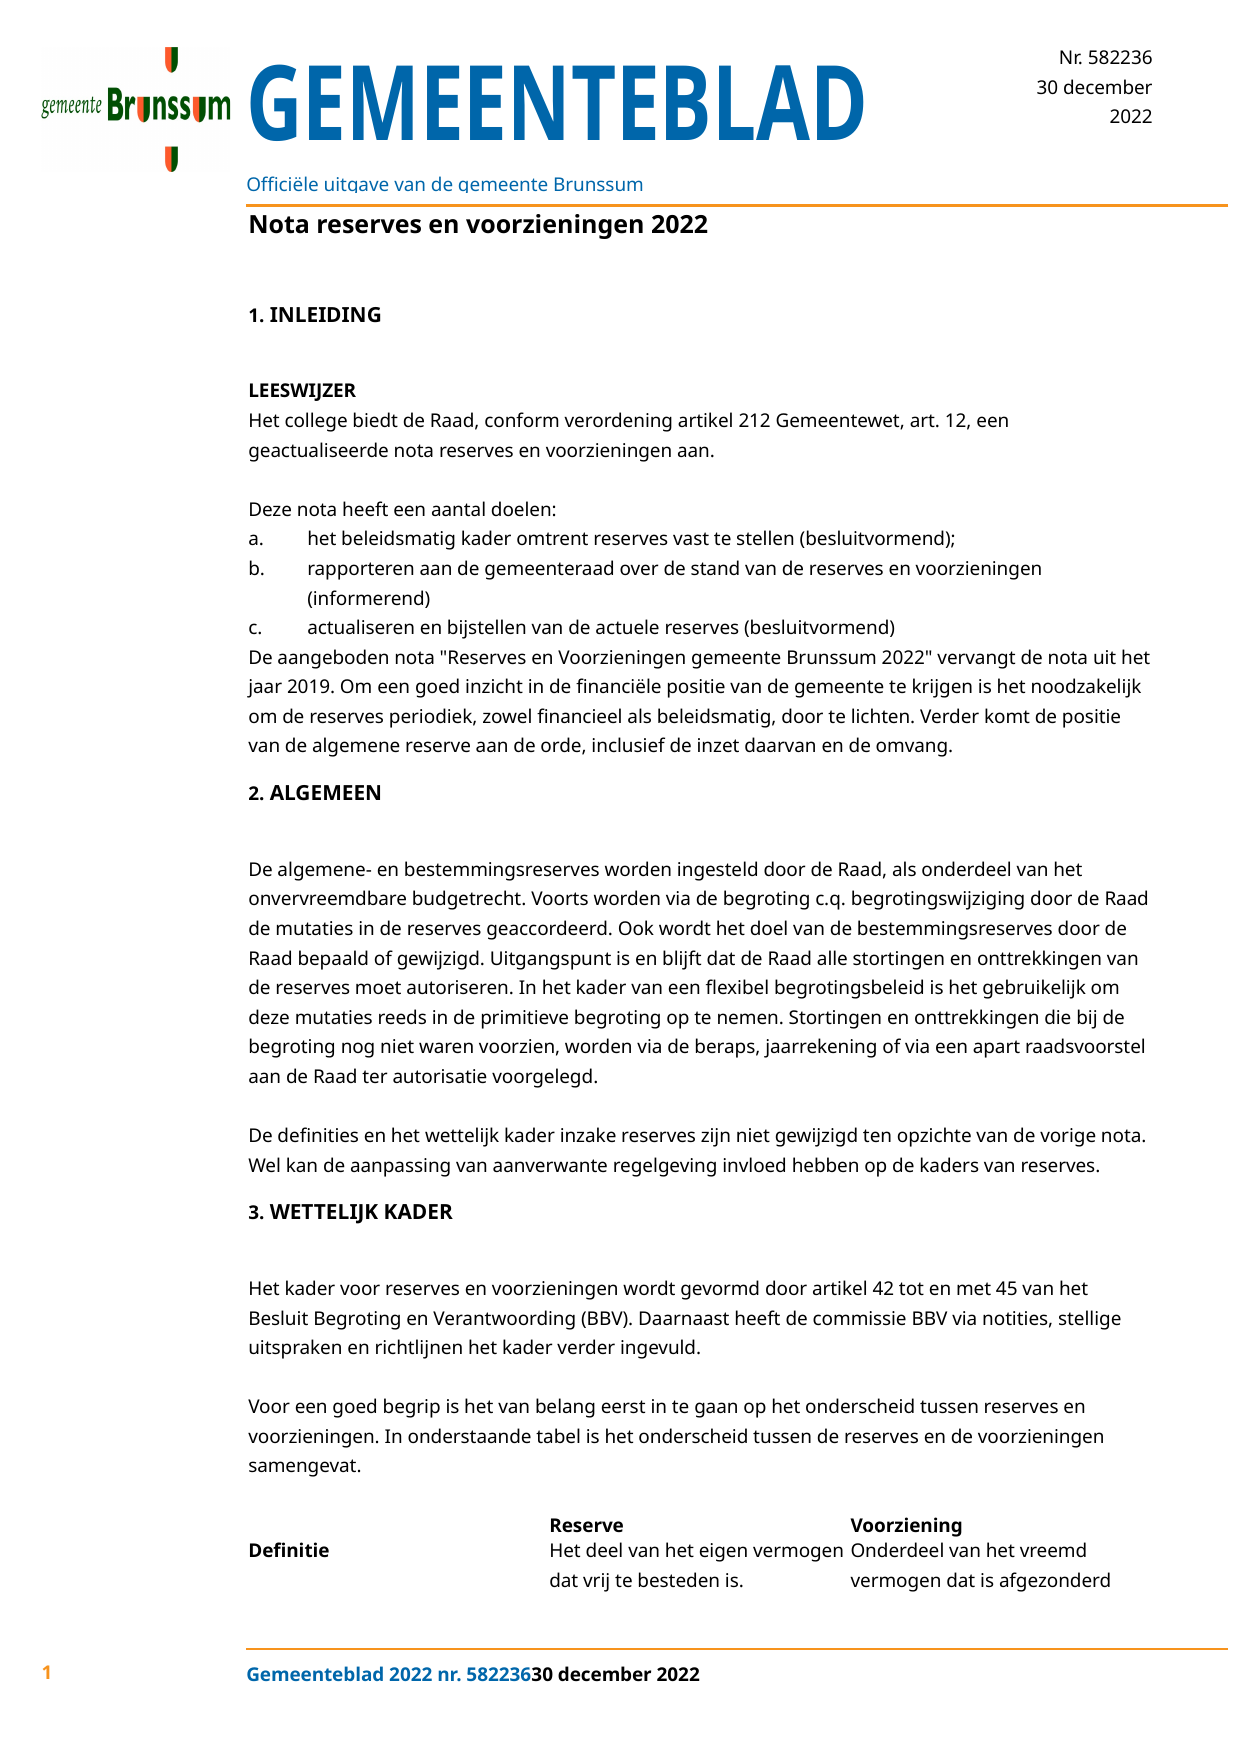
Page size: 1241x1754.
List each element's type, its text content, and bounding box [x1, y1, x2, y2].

text Deze nota heeft een aantal doelen: [248, 496, 1152, 522]
list actualiseren en bijstellen van de actuele reserves (besluitvormend) [248, 614, 1152, 640]
list rapporteren aan de gemeenteraad over de stand van de reserves en voorzieningen (informerend) [248, 555, 1152, 610]
text 2. ALGEMEEN [248, 778, 1152, 807]
text De algemene- en bestemmingsreserves worden ingesteld door de Raad, als onderdeel van het onvervreemdbare budgetrecht. Voorts worden via de begroting c.q. begrotingswijziging door de Raad de mutaties in de reserves geaccordeerd. Ook wordt het doel van de bestemmingsreserves door de Raad bepaald of gewijzigd. Uitgangspunt is en blijft dat de Raad alle stortingen en onttrekkingen van de reserves moet autoriseren. In het kader van een flexibel begrotingsbeleid is het gebruikelijk om deze mutaties reeds in de primitieve begroting op te nemen. Stortingen en onttrekkingen die bij de begroting nog niet waren voorzien, worden via de beraps, jaarrekening of via een apart raadsvoorstel aan de Raad ter autorisatie voorgelegd. [248, 856, 1152, 1089]
text 3. WETTELIJK KADER [248, 1197, 1152, 1226]
picture [41, 47, 231, 172]
text Het kader voor reserves en voorzieningen wordt gevormd door artikel 42 tot en met 45 van het Besluit Begroting en Verantwoording (BBV). Daarnaast heeft de commissie BBV via notities, stellige uitspraken en richtlijnen het kader verder ingevuld. [248, 1275, 1152, 1360]
table_cell Onderdeel van het vreemd vermogen dat is afgezonderd [850, 1538, 1152, 1593]
text De definities en het wettelijk kader inzake reserves zijn niet gewijzigd ten opzichte van de vorige nota. Wel kan de aanpassing van aanverwante regelgeving invloed hebben op de kaders van reserves. [248, 1122, 1152, 1177]
table_cell Definitie [248, 1538, 549, 1593]
table_header Voorziening [850, 1512, 1152, 1538]
table_header Reserve [549, 1512, 850, 1538]
text Voor een goed begrip is het van belang eerst in te gaan op het onderscheid tussen reserves en voorzieningen. In onderstaande tabel is het onderscheid tussen de reserves en de voorzieningen samengevat. [248, 1393, 1152, 1478]
list het beleidsmatig kader omtrent reserves vast te stellen (besluitvormend); [248, 526, 1152, 551]
text LEESWIJZER [248, 378, 1152, 403]
table_cell Het deel van het eigen vermogen dat vrij te besteden is. [549, 1538, 850, 1593]
text Nota reserves en voorzieningen 2022 [248, 207, 1152, 241]
text Het college biedt de Raad, conform verordening artikel 212 Gemeentewet, art. 12, een geactualiseerde nota reserves en voorzieningen aan. [248, 407, 1152, 462]
text De aangeboden nota "Reserves en Voorzieningen gemeente Brunssum 2022" vervangt de nota uit het jaar 2019. Om een goed inzicht in de financiële positie van de gemeente te krijgen is het noodzakelijk om de reserves periodiek, zowel financieel als beleidsmatig, door te lichten. Verder komt de positie van de algemene reserve aan de orde, inclusief de inzet daarvan en de omvang. [248, 644, 1152, 758]
table_header [248, 1512, 549, 1538]
text 1. INLEIDING [248, 300, 1152, 328]
